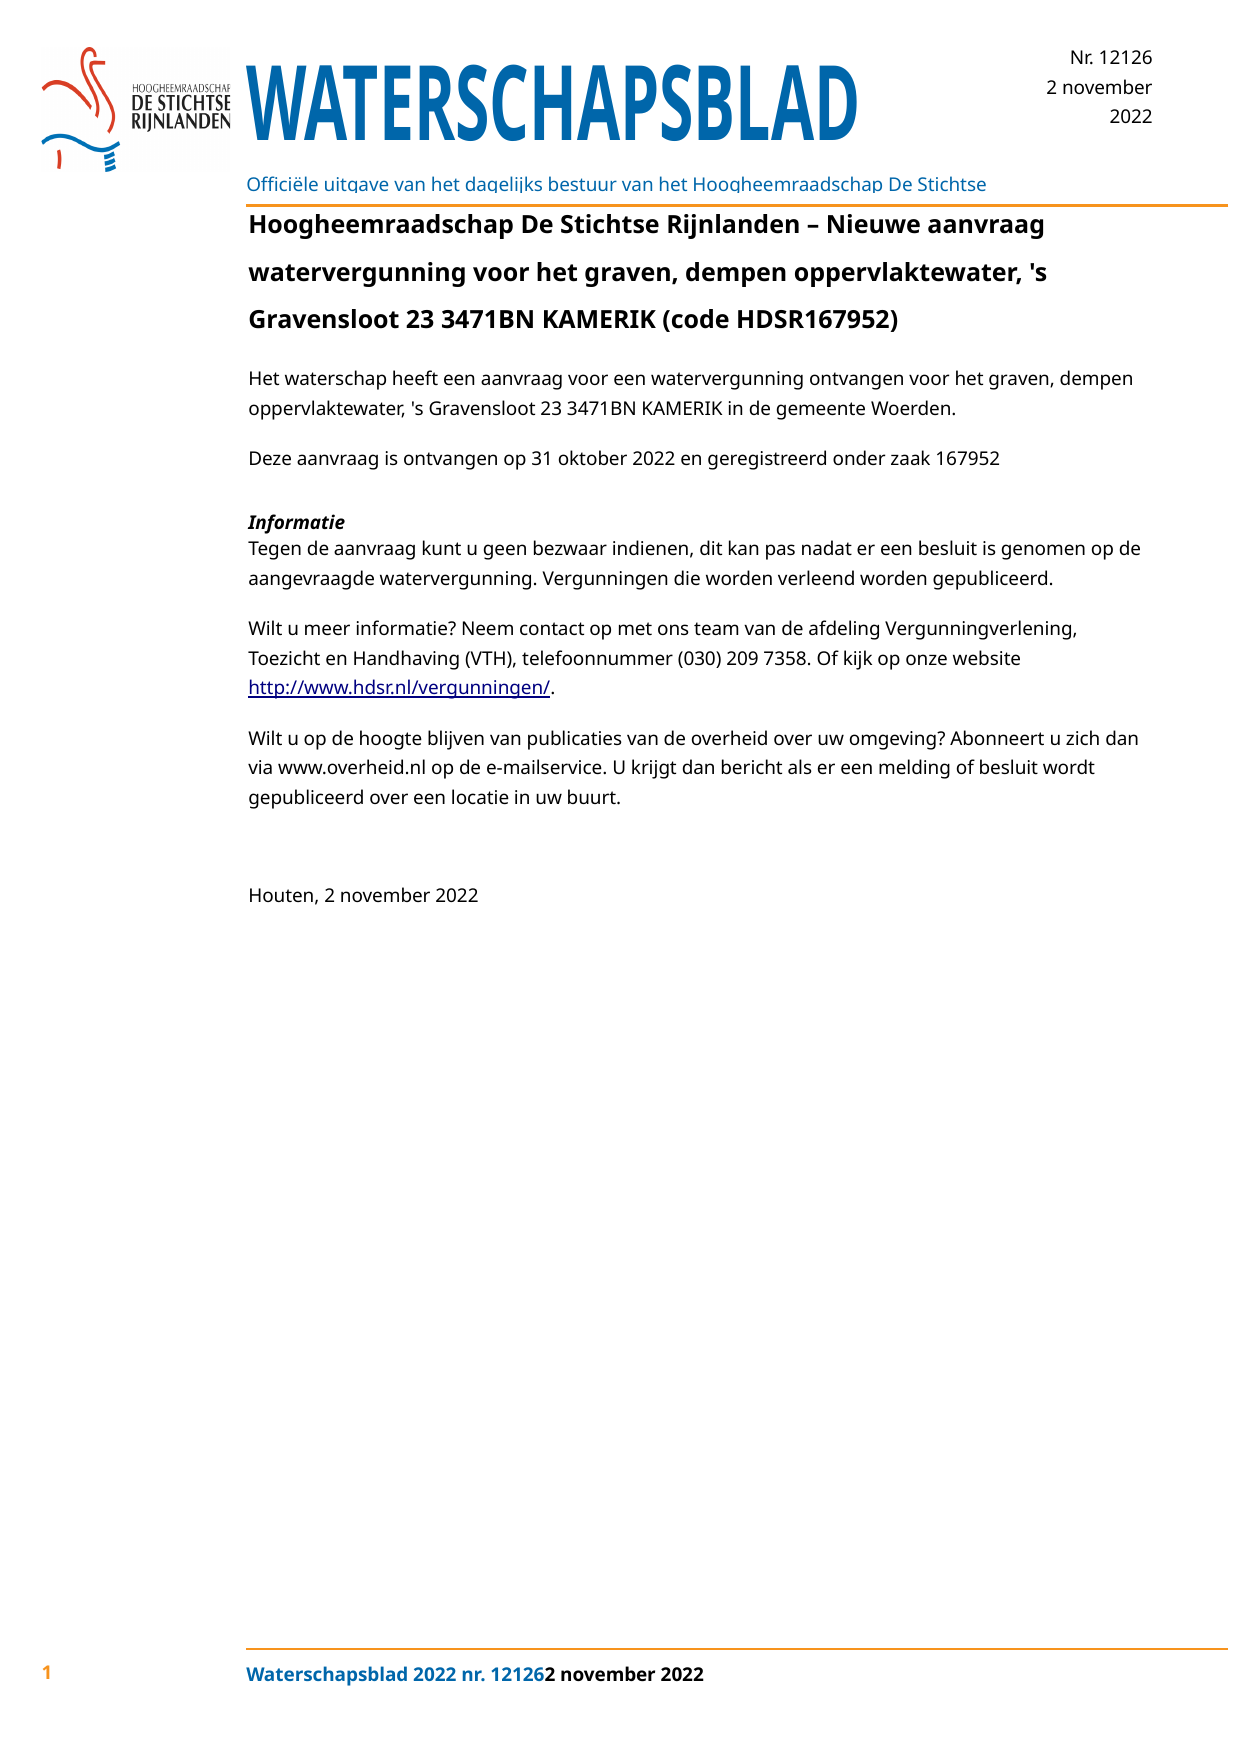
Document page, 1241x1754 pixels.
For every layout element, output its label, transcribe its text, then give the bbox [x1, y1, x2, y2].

text Informatie [248, 509, 1152, 535]
text Houten, 2 november 2022 [248, 882, 1152, 908]
text Wilt u op de hoogte blijven van publicaties van de overheid over uw omgeving? Abonneert u zich dan via www.overheid.nl op de e-mailservice. U krijgt dan bericht als er een melding of besluit wordt gepubliceerd over een locatie in uw buurt. [248, 725, 1152, 810]
text Wilt u meer informatie? Neem contact op met ons team van de afdeling Vergunningverlening, Toezicht en Handhaving (VTH), telefoonnummer (030) 209 7358. Of kijk op onze website http://www.hdsr.nl/vergunningen/. [248, 615, 1152, 700]
text Tegen de aanvraag kunt u geen bezwaar indienen, dit kan pas nadat er een besluit is genomen op de aangevraagde watervergunning. Vergunningen die worden verleend worden gepubliceerd. [248, 535, 1152, 591]
text Deze aanvraag is ontvangen op 31 oktober 2022 en geregistreerd onder zaak 167952 [248, 446, 1152, 471]
text Hoogheemraadschap De Stichtse Rijnlanden – Nieuwe aanvraag watervergunning voor het graven, dempen oppervlaktewater, 's Gravensloot 23 3471BN KAMERIK (code HDSR167952) [248, 207, 1152, 336]
picture [41, 47, 231, 172]
text Het waterschap heeft een aanvraag voor een watervergunning ontvangen voor het graven, dempen oppervlaktewater, 's Gravensloot 23 3471BN KAMERIK in de gemeente Woerden. [248, 366, 1152, 421]
